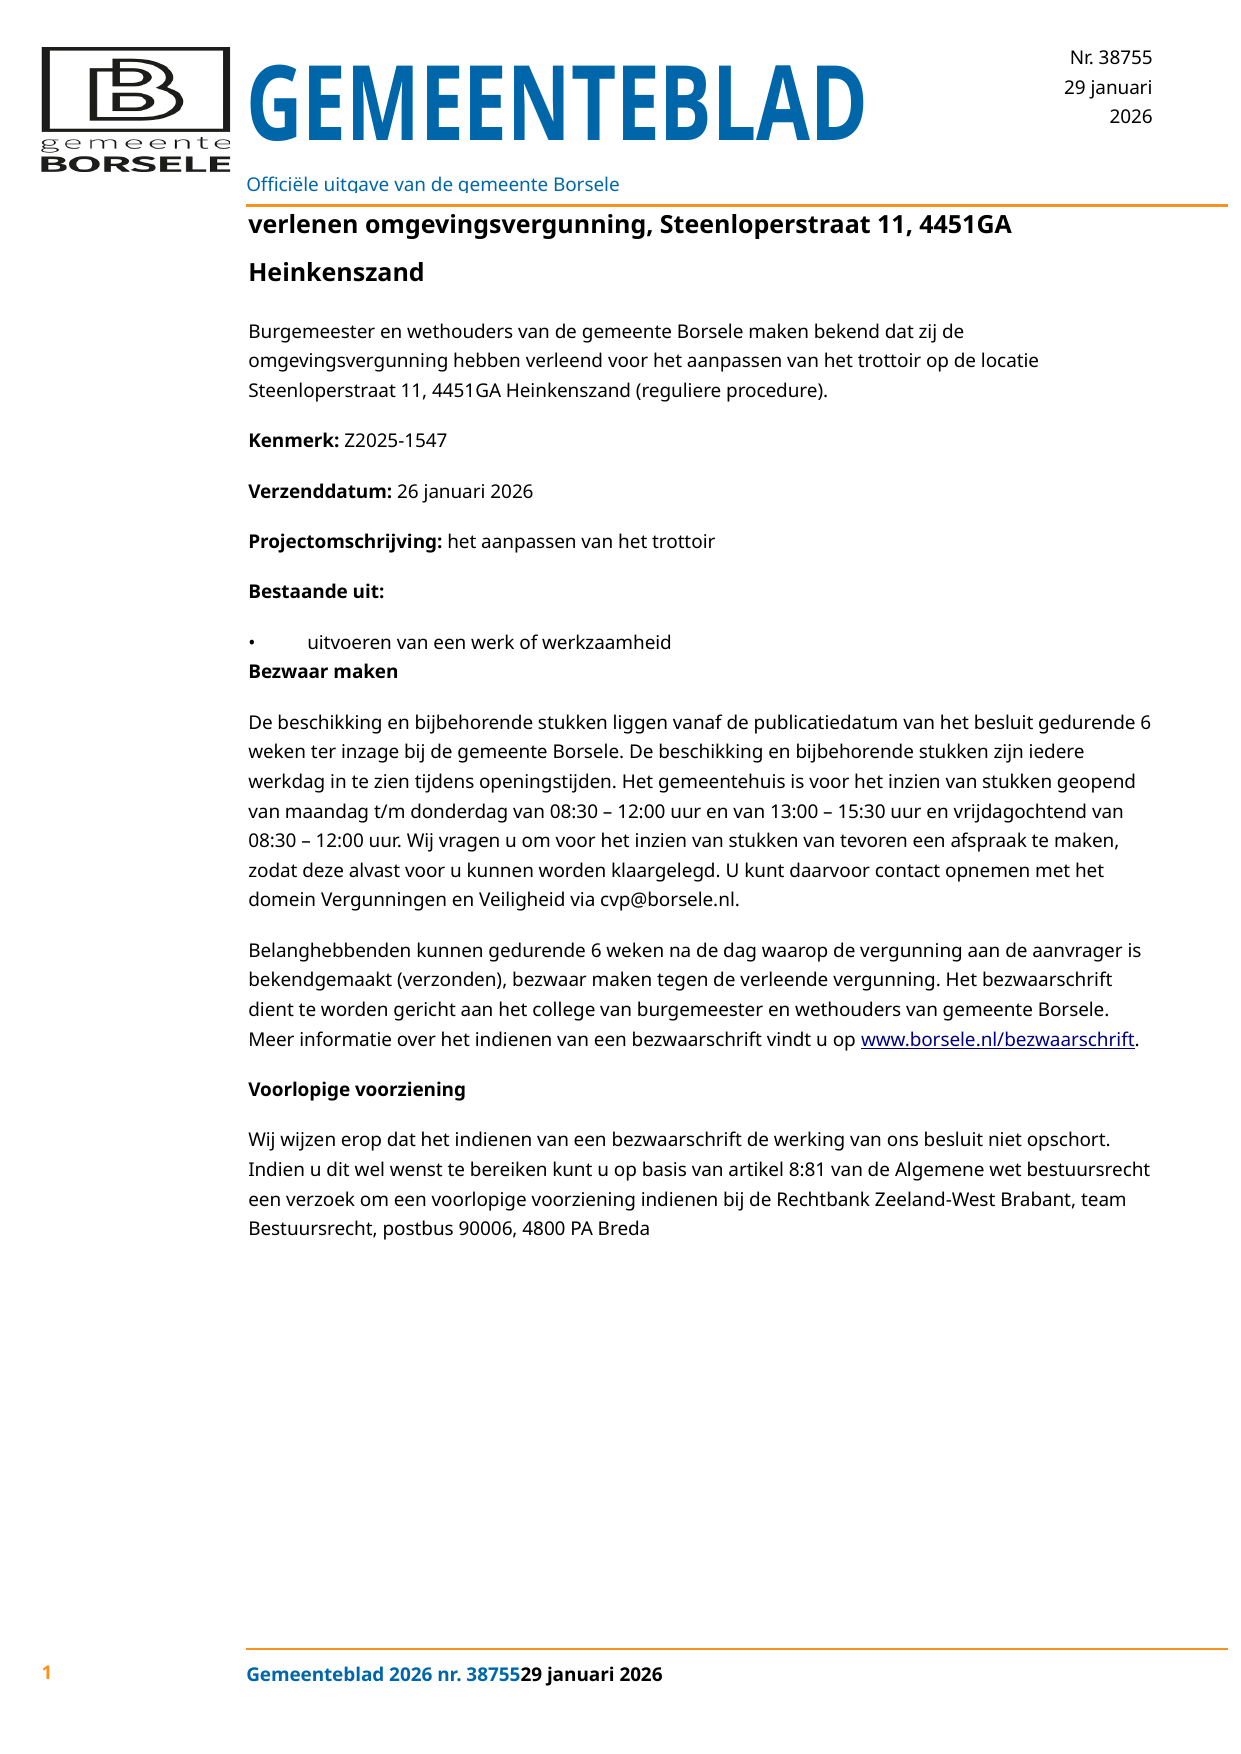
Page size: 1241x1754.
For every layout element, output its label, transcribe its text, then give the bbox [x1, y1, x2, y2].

text Bezwaar maken [248, 659, 1152, 684]
text Verzenddatum: 26 januari 2026 [248, 478, 1152, 504]
text Projectomschrijving: het aanpassen van het trottoir [248, 528, 1152, 554]
text Kenmerk: Z2025-1547 [248, 427, 1152, 453]
text Burgemeester en wethouders van de gemeente Borsele maken bekend dat zij de omgevingsvergunning hebben verleend voor het aanpassen van het trottoir op de locatie Steenloperstraat 11, 4451GA Heinkenszand (reguliere procedure). [248, 318, 1152, 403]
text Voorlopige voorziening [248, 1076, 1152, 1102]
text Wij wijzen erop dat het indienen van een bezwaarschrift de werking van ons besluit niet opschort. Indien u dit wel wenst te bereiken kunt u op basis van artikel 8:81 van de Algemene wet bestuursrecht een verzoek om een voorlopige voorziening indienen bij de Rechtbank Zeeland-West Brabant, team Bestuursrecht, postbus 90006, 4800 PA Breda [248, 1127, 1152, 1241]
text verlenen omgevingsvergunning, Steenloperstraat 11, 4451GA Heinkenszand [248, 207, 1152, 288]
text De beschikking en bijbehorende stukken liggen vanaf de publicatiedatum van het besluit gedurende 6 weken ter inzage bij de gemeente Borsele. De beschikking en bijbehorende stukken zijn iedere werkdag in te zien tijdens openingstijden. Het gemeentehuis is voor het inzien van stukken geopend van maandag t/m donderdag van 08:30 – 12:00 uur en van 13:00 – 15:30 uur en vrijdagochtend van 08:30 – 12:00 uur. Wij vragen u om voor het inzien van stukken van tevoren een afspraak te maken, zodat deze alvast voor u kunnen worden klaargelegd. U kunt daarvoor contact opnemen met het domein Vergunningen en Veiligheid via cvp@borsele.nl. [248, 709, 1152, 912]
picture [41, 47, 231, 172]
text Bestaande uit: [248, 579, 1152, 604]
text Belanghebbenden kunnen gedurende 6 weken na de dag waarop de vergunning aan de aanvrager is bekendgemaakt (verzonden), bezwaar maken tegen de verleende vergunning. Het bezwaarschrift dient te worden gericht aan het college van burgemeester en wethouders van gemeente Borsele. Meer informatie over het indienen van een bezwaarschrift vindt u op www.borsele.nl/bezwaarschrift. [248, 937, 1152, 1052]
list uitvoeren van een werk of werkzaamheid [248, 629, 1152, 655]
